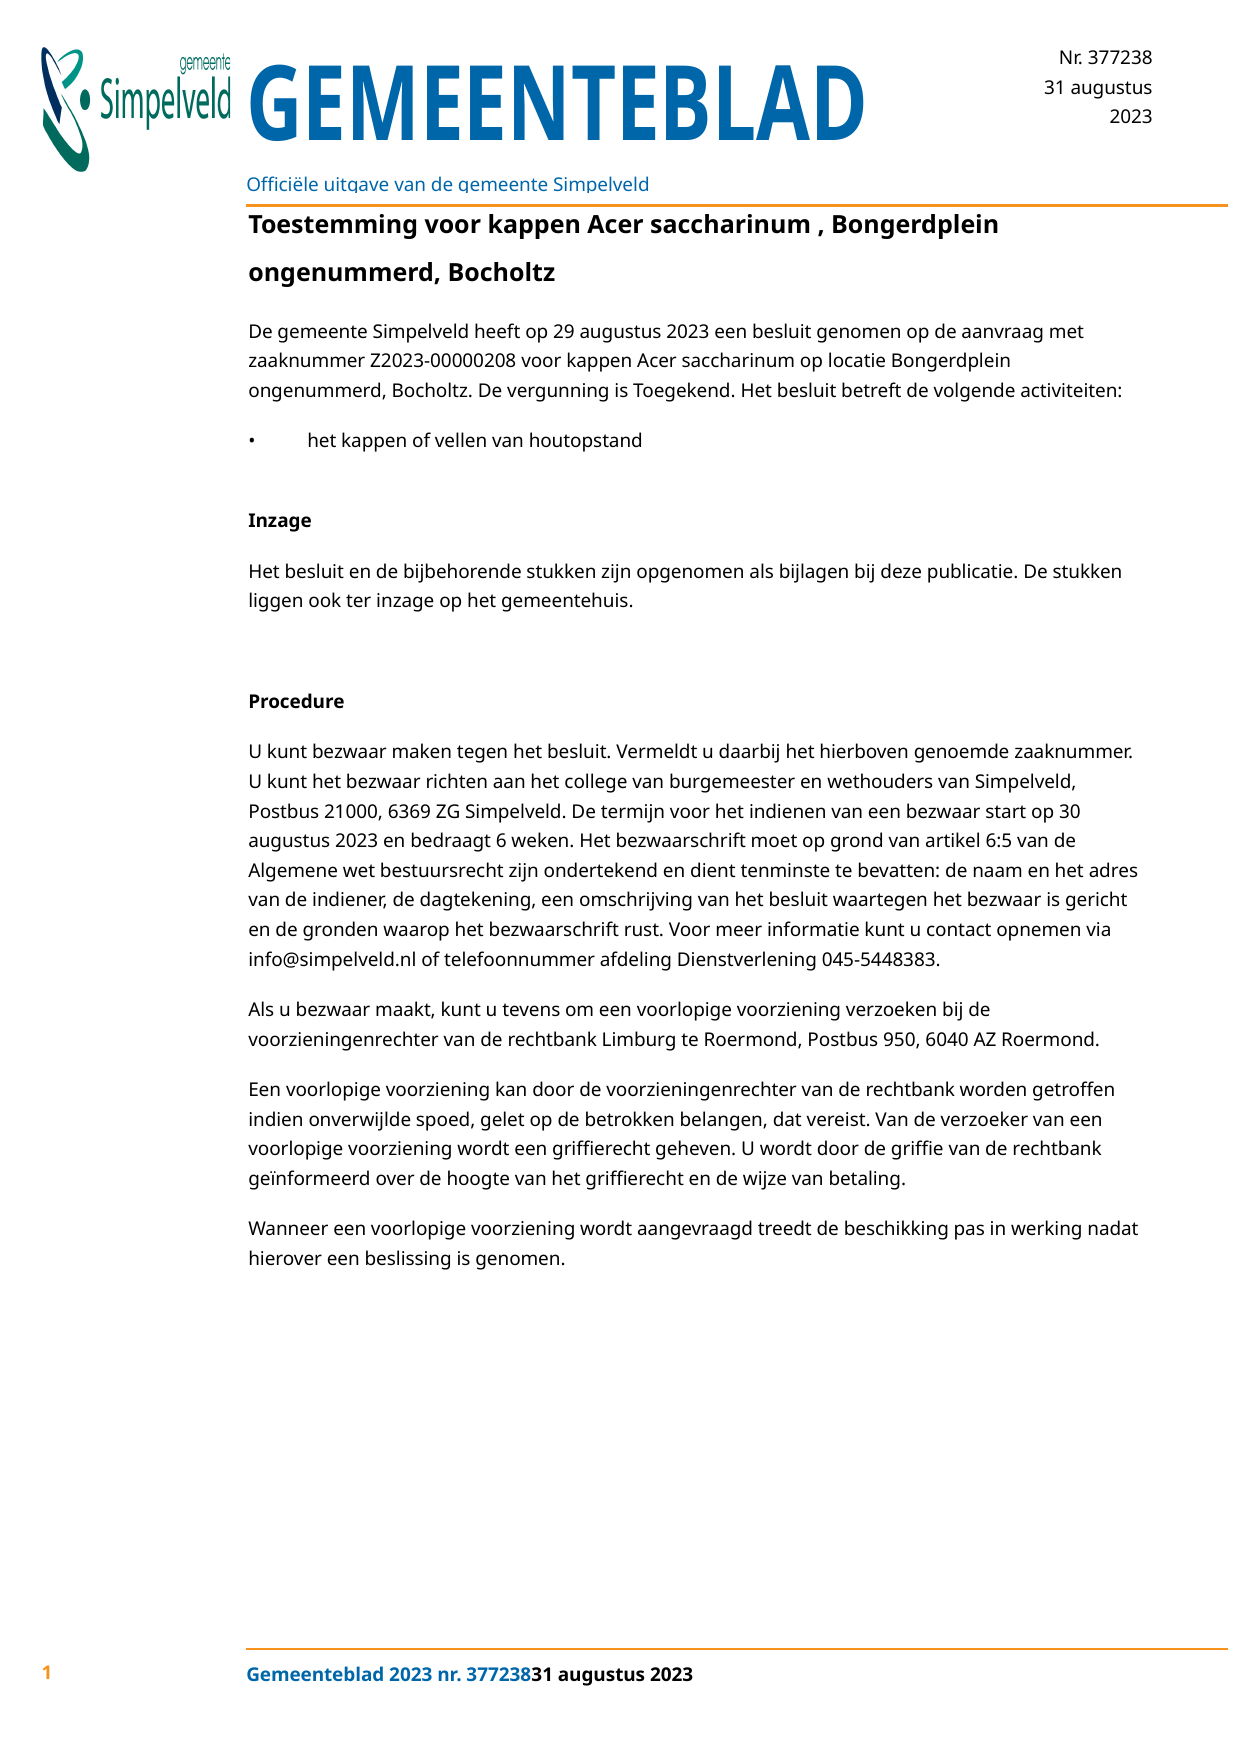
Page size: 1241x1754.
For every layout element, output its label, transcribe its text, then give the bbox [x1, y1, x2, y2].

picture [41, 47, 231, 172]
text Het besluit en de bijbehorende stukken zijn opgenomen als bijlagen bij deze publicatie. De stukken liggen ook ter inzage op het gemeentehuis. [248, 558, 1152, 613]
list het kappen of vellen van houtopstand [248, 427, 1152, 453]
text Wanneer een voorlopige voorziening wordt aangevraagd treedt de beschikking pas in werking nadat hierover een beslissing is genomen. [248, 1215, 1152, 1271]
text U kunt bezwaar maken tegen het besluit. Vermeldt u daarbij het hierboven genoemde zaaknummer. U kunt het bezwaar richten aan het college van burgemeester en wethouders van Simpelveld, Postbus 21000, 6369 ZG Simpelveld. De termijn voor het indienen van een bezwaar start op 30 augustus 2023 en bedraagt 6 weken. Het bezwaarschrift moet op grond van artikel 6:5 van de Algemene wet bestuursrecht zijn ondertekend en dient tenminste te bevatten: de naam en het adres van de indiener, de dagtekening, een omschrijving van het besluit waartegen het bezwaar is gericht en de gronden waarop het bezwaarschrift rust. Voor meer informatie kunt u contact opnemen via info@simpelveld.nl of telefoonnummer afdeling Dienstverlening 045-5448383. [248, 739, 1152, 972]
text De gemeente Simpelveld heeft op 29 augustus 2023 een besluit genomen op de aanvraag met zaaknummer Z2023-00000208 voor kappen Acer saccharinum op locatie Bongerdplein ongenummerd, Bocholtz. De vergunning is Toegekend. Het besluit betreft de volgende activiteiten: [248, 318, 1152, 403]
text Een voorlopige voorziening kan door de voorzieningenrechter van de rechtbank worden getroffen indien onverwijlde spoed, gelet op de betrokken belangen, dat vereist. Van de verzoeker van een voorlopige voorziening wordt een griffierecht geheven. U wordt door de griffie van de rechtbank geïnformeerd over de hoogte van het griffierecht en de wijze van betaling. [248, 1076, 1152, 1191]
text Procedure [248, 688, 1152, 714]
text Toestemming voor kappen Acer saccharinum , Bongerdplein ongenummerd, Bocholtz [248, 207, 1152, 288]
text Inzage [248, 507, 1152, 533]
text Als u bezwaar maakt, kunt u tevens om een voorlopige voorziening verzoeken bij de voorzieningenrechter van de rechtbank Limburg te Roermond, Postbus 950, 6040 AZ Roermond. [248, 996, 1152, 1052]
